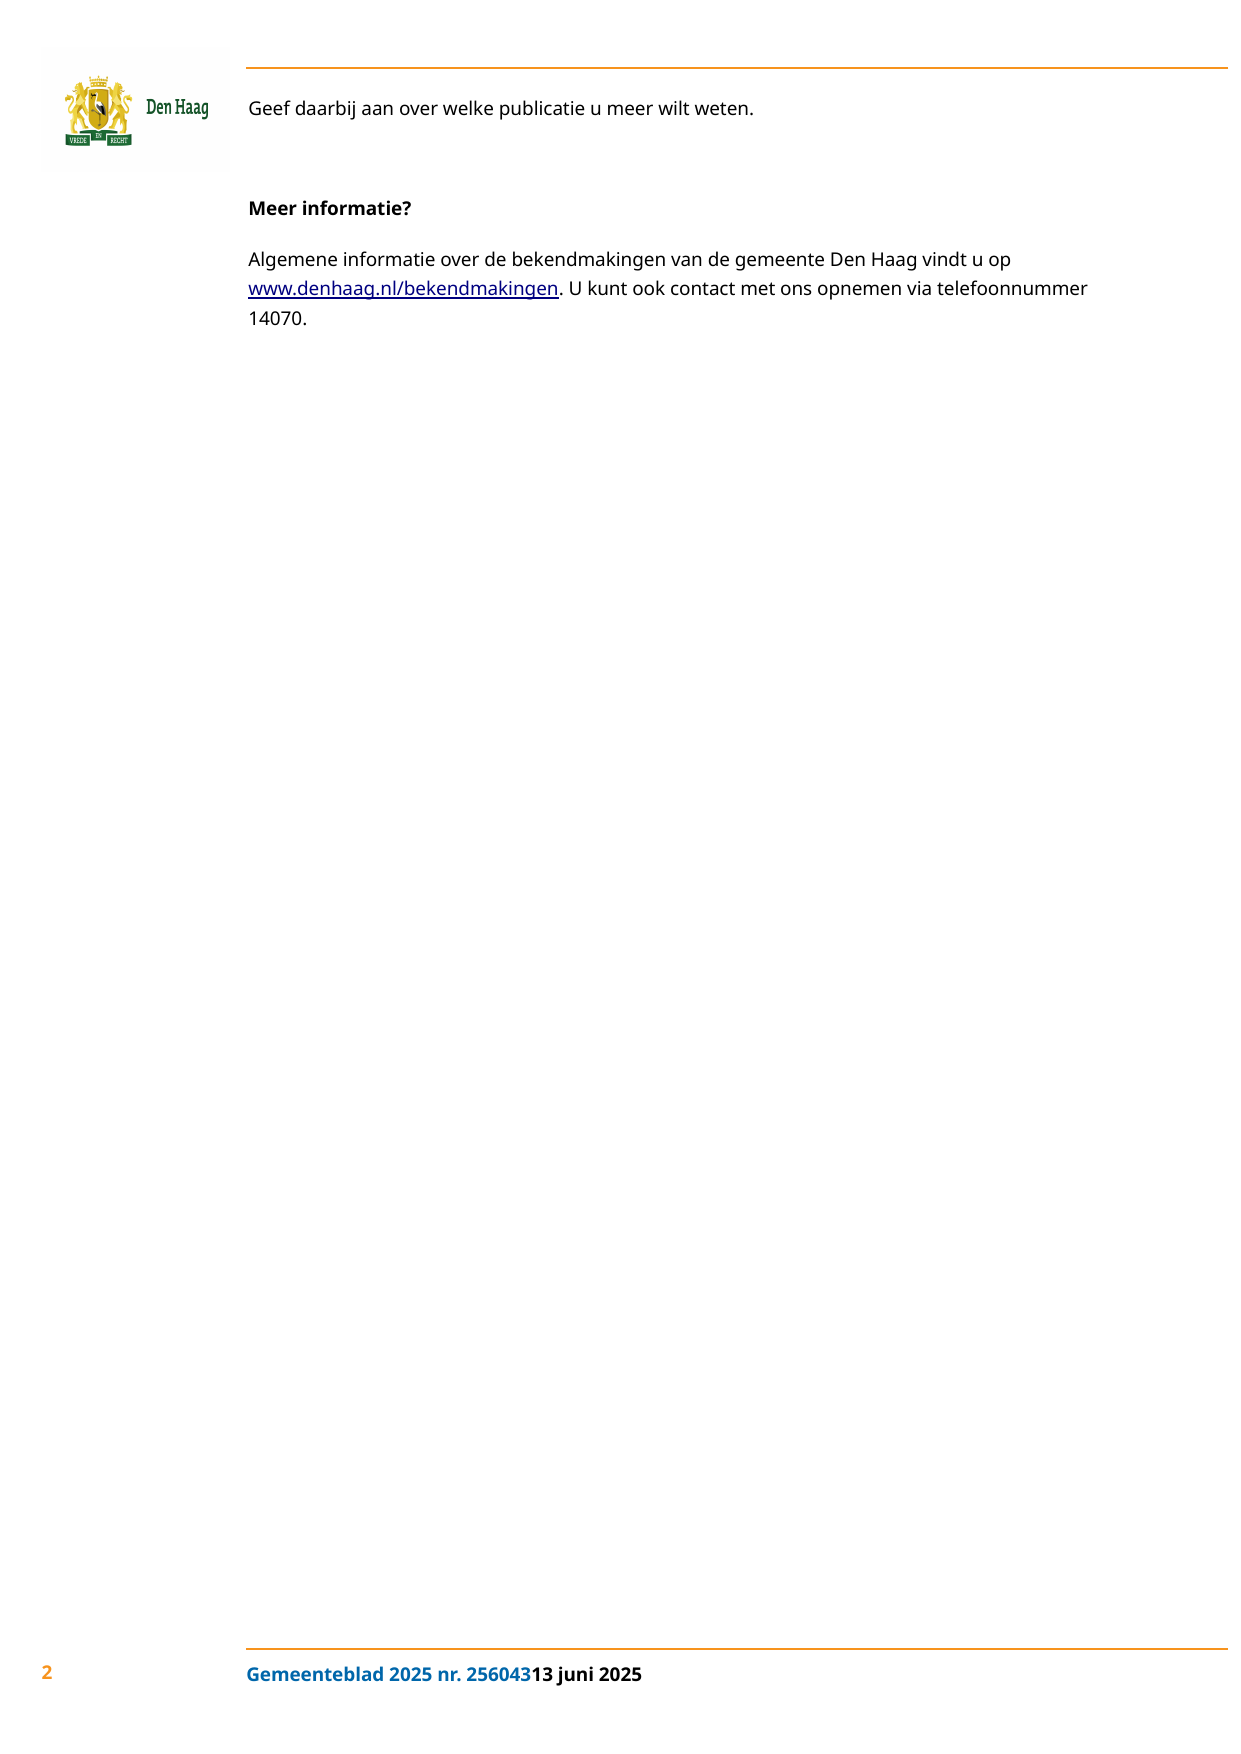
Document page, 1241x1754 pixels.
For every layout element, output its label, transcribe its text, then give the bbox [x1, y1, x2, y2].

text Geef daarbij aan over welke publicatie u meer wilt weten. [248, 95, 1152, 121]
picture [41, 47, 231, 172]
text Algemene informatie over de bekendmakingen van de gemeente Den Haag vindt u op www.denhaag.nl/bekendmakingen. U kunt ook contact met ons opnemen via telefoonnummer 14070. [248, 246, 1152, 331]
text Meer informatie? [248, 196, 1152, 221]
